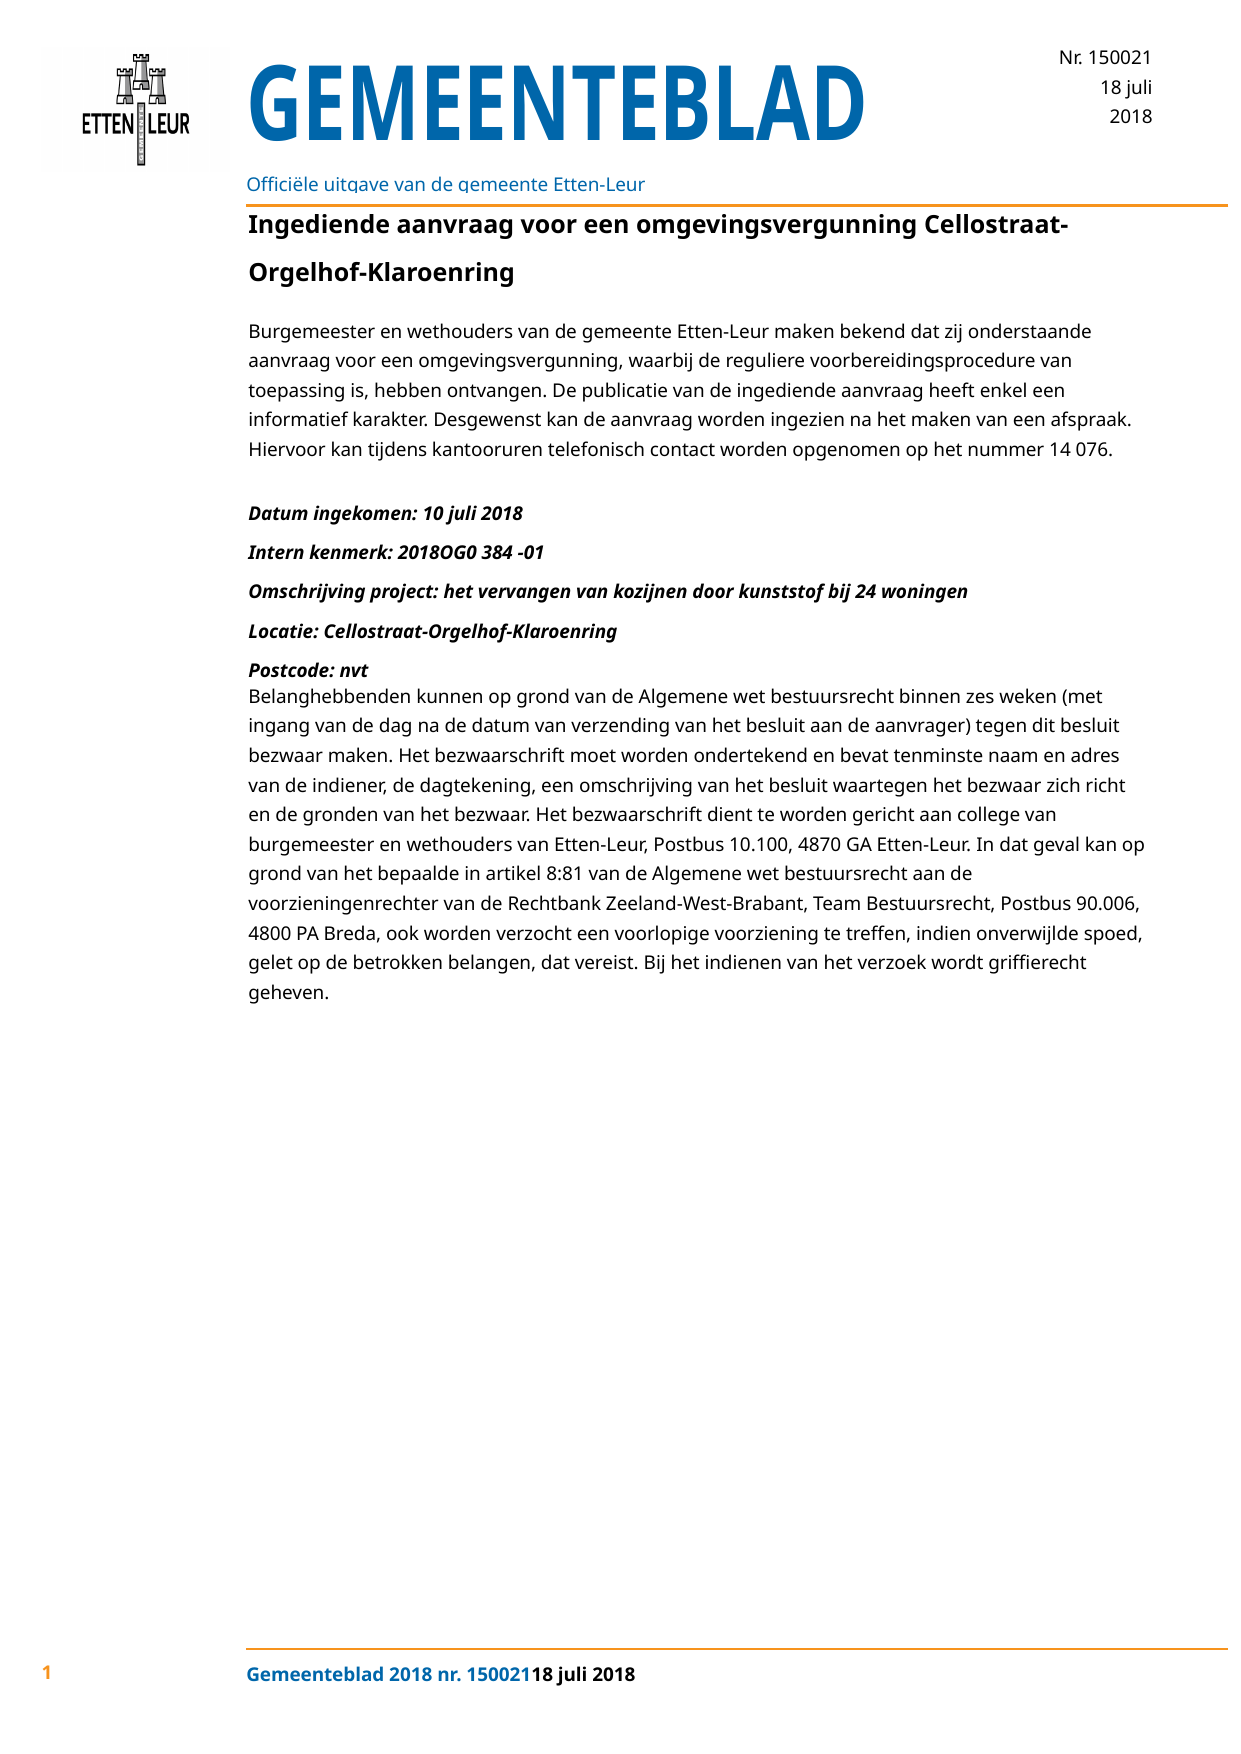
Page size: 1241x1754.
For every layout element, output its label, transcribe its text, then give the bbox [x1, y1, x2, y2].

text Omschrijving project: het vervangen van kozijnen door kunststof bij 24 woningen [248, 579, 1152, 604]
text Burgemeester en wethouders van de gemeente Etten-Leur maken bekend dat zij onderstaande aanvraag voor een omgevingsvergunning, waarbij de reguliere voorbereidingsprocedure van toepassing is, hebben ontvangen. De publicatie van de ingediende aanvraag heeft enkel een informatief karakter. Desgewenst kan de aanvraag worden ingezien na het maken van een afspraak. Hiervoor kan tijdens kantooruren telefonisch contact worden opgenomen op het nummer 14 076. [248, 318, 1152, 462]
text Belanghebbenden kunnen op grond van de Algemene wet bestuursrecht binnen zes weken (met ingang van de dag na de datum van verzending van het besluit aan de aanvrager) tegen dit besluit bezwaar maken. Het bezwaarschrift moet worden ondertekend en bevat tenminste naam en adres van de indiener, de dagtekening, een omschrijving van het besluit waartegen het bezwaar zich richt en de gronden van het bezwaar. Het bezwaarschrift dient te worden gericht aan college van burgemeester en wethouders van Etten-Leur, Postbus 10.100, 4870 GA Etten-Leur. In dat geval kan op grond van het bepaalde in artikel 8:81 van de Algemene wet bestuursrecht aan de voorzieningenrechter van de Rechtbank Zeeland-West-Brabant, Team Bestuursrecht, Postbus 90.006, 4800 PA Breda, ook worden verzocht een voorlopige voorziening te treffen, indien onverwijlde spoed, gelet op de betrokken belangen, dat vereist. Bij het indienen van het verzoek wordt griffierecht geheven. [248, 683, 1152, 1004]
picture [41, 47, 231, 172]
text Ingediende aanvraag voor een omgevingsvergunning Cellostraat-Orgelhof-Klaroenring [248, 207, 1152, 288]
text Postcode: nvt [248, 657, 1152, 683]
text Locatie: Cellostraat-Orgelhof-Klaroenring [248, 618, 1152, 644]
text Datum ingekomen: 10 juli 2018 [248, 500, 1152, 526]
text Intern kenmerk: 2018OG0 384 -01 [248, 539, 1152, 565]
